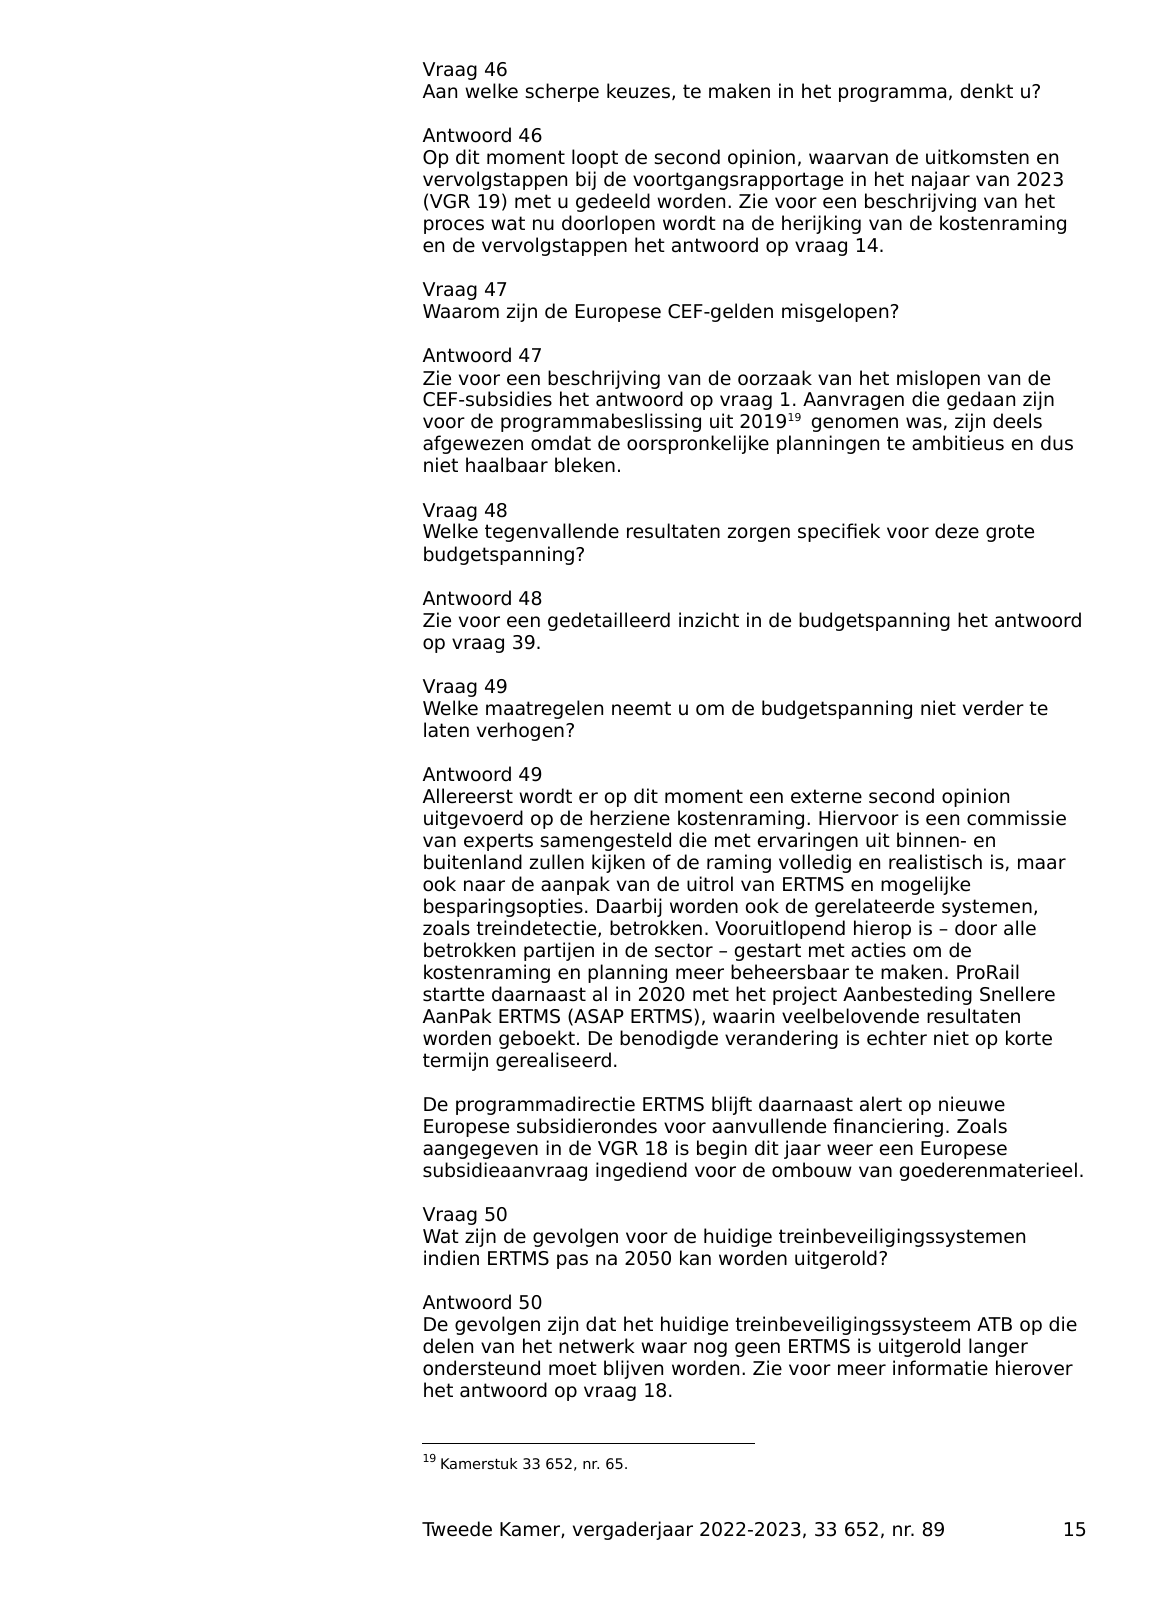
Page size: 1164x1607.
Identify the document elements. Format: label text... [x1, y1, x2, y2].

text Zie voor een gedetailleerd inzicht in de budgetspanning het antwoord op vraag 39. [422, 609, 1087, 653]
text Wat zijn de gevolgen voor de huidige treinbeveiligingssystemen indien ERTMS pas na 2050 kan worden uitgerold? [422, 1226, 1087, 1270]
text Op dit moment loopt de second opinion, waarvan de uitkomsten en vervolgstappen bij de voortgangsrapportage in het najaar van 2023 (VGR 19) met u gedeeld worden. Zie voor een beschrijving van het proces wat nu doorlopen wordt na de herijking van de kostenraming en de vervolgstappen het antwoord op vraag 14. [422, 147, 1087, 257]
text Antwoord 48 [422, 588, 1087, 609]
text Vraag 50 [422, 1204, 1087, 1226]
text Welke maatregelen neemt u om de budgetspanning niet verder te laten verhogen? [422, 698, 1087, 742]
text De gevolgen zijn dat het huidige treinbeveiligingssysteem ATB op die delen van het netwerk waar nog geen ERTMS is uitgerold langer ondersteund moet blijven worden. Zie voor meer informatie hierover het antwoord op vraag 18. [422, 1314, 1087, 1402]
text Kamerstuk 33 652, nr. 65. [422, 1452, 1087, 1474]
text Vraag 47 [422, 279, 1087, 301]
text Antwoord 47 [422, 345, 1087, 367]
text Antwoord 50 [422, 1292, 1087, 1314]
text Antwoord 49 [422, 764, 1087, 786]
text Aan welke scherpe keuzes, te maken in het programma, denkt u? [422, 81, 1087, 103]
text Vraag 48 [422, 499, 1087, 521]
text De programmadirectie ERTMS blijft daarnaast alert op nieuwe Europese subsidierondes voor aanvullende financiering. Zoals aangegeven in de VGR 18 is begin dit jaar weer een Europese subsidieaanvraag ingediend voor de ombouw van goederenmaterieel. [422, 1094, 1087, 1182]
text Welke tegenvallende resultaten zorgen specifiek voor deze grote budgetspanning? [422, 521, 1087, 565]
text Waarom zijn de Europese CEF-gelden misgelopen? [422, 301, 1087, 323]
text Vraag 46 [422, 59, 1087, 81]
text Allereerst wordt er op dit moment een externe second opinion uitgevoerd op de herziene kostenraming. Hiervoor is een commissie van experts samengesteld die met ervaringen uit binnen- en buitenland zullen kijken of de raming volledig en realistisch is, maar ook naar de aanpak van de uitrol van ERTMS en mogelijke besparingsopties. Daarbij worden ook de gerelateerde systemen, zoals treindetectie, betrokken. Vooruitlopend hierop is – door alle betrokken partijen in de sector – gestart met acties om de kostenraming en planning meer beheersbaar te maken. ProRail startte daarnaast al in 2020 met het project Aanbesteding Snellere AanPak ERTMS (ASAP ERTMS), waarin veelbelovende resultaten worden geboekt. De benodigde verandering is echter niet op korte termijn gerealiseerd. [422, 786, 1087, 1072]
text Antwoord 46 [422, 125, 1087, 147]
text Zie voor een beschrijving van de oorzaak van het mislopen van de CEF-subsidies het antwoord op vraag 1. Aanvragen die gedaan zijn voor de programmabeslissing uit 2019 genomen was, zijn deels afgewezen omdat de oorspronkelijke planningen te ambitieus en dus niet haalbaar bleken. [422, 367, 1087, 477]
text Vraag 49 [422, 676, 1087, 698]
